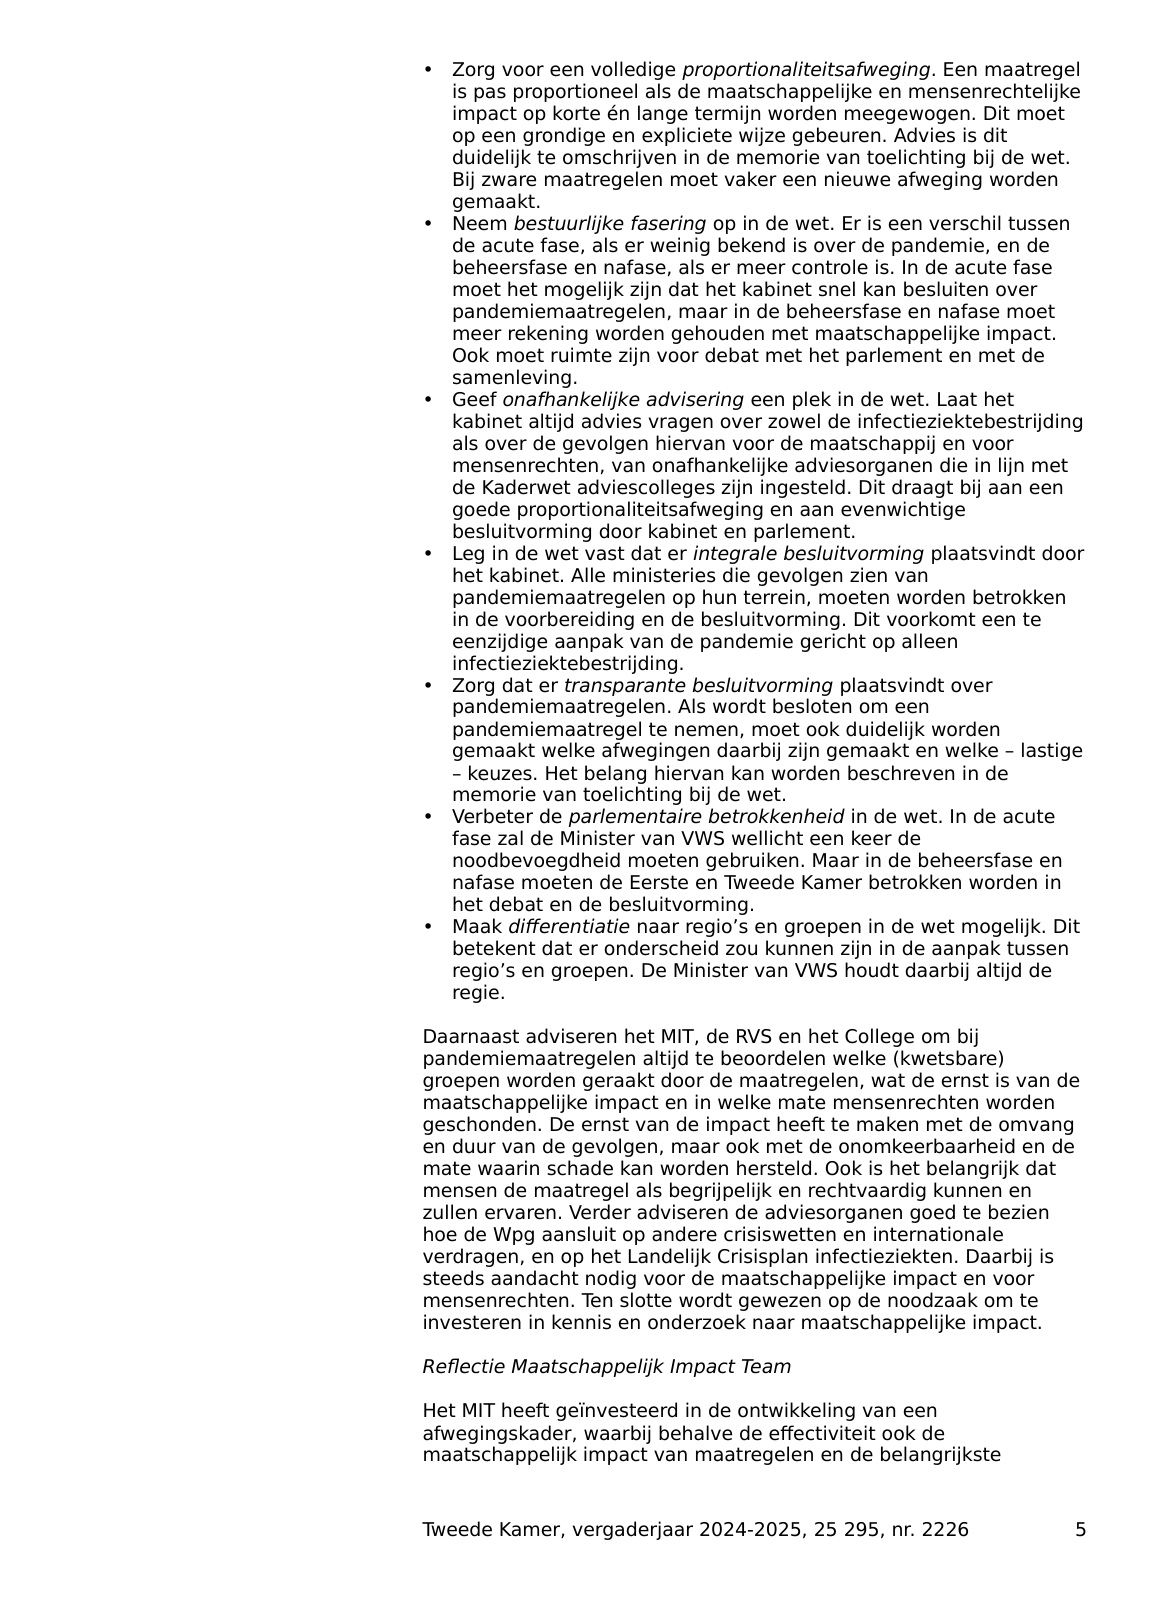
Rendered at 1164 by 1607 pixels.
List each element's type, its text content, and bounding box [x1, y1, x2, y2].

text Daarnaast adviseren het MIT, de RVS en het College om bij pandemiemaatregelen altijd te beoordelen welke (kwetsbare) groepen worden geraakt door de maatregelen, wat de ernst is van de maatschappelijke impact en in welke mate mensenrechten worden geschonden. De ernst van de impact heeft te maken met de omvang en duur van de gevolgen, maar ook met de onomkeerbaarheid en de mate waarin schade kan worden hersteld. Ook is het belangrijk dat mensen de maatregel als begrijpelijk en rechtvaardig kunnen en zullen ervaren. Verder adviseren de adviesorganen goed te bezien hoe de Wpg aansluit op andere crisiswetten en internationale verdragen, en op het Landelijk Crisisplan infectieziekten. Daarbij is steeds aandacht nodig voor de maatschappelijke impact en voor mensenrechten. Ten slotte wordt gewezen op de noodzaak om te investeren in kennis en onderzoek naar maatschappelijke impact. [422, 1026, 1087, 1334]
text • Leg in de wet vast dat er integrale besluitvorming plaatsvindt door het kabinet. Alle ministeries die gevolgen zien van pandemiemaatregelen op hun terrein, moeten worden betrokken in de voorbereiding en de besluitvorming. Dit voorkomt een te eenzijdige aanpak van de pandemie gericht op alleen infectieziektebestrijding. [422, 543, 1087, 674]
text • Geef onafhankelijke advisering een plek in de wet. Laat het kabinet altijd advies vragen over zowel de infectieziektebestrijding als over de gevolgen hiervan voor de maatschappij en voor mensenrechten, van onafhankelijke adviesorganen die in lijn met de Kaderwet adviescolleges zijn ingesteld. Dit draagt bij aan een goede proportionaliteitsafweging en aan evenwichtige besluitvorming door kabinet en parlement. [422, 389, 1087, 543]
text • Zorg dat er transparante besluitvorming plaatsvindt over pandemiemaatregelen. Als wordt besloten om een pandemiemaatregel te nemen, moet ook duidelijk worden gemaakt welke afwegingen daarbij zijn gemaakt en welke – lastige – keuzes. Het belang hiervan kan worden beschreven in de memorie van toelichting bij de wet. [422, 674, 1087, 806]
text • Maak differentiatie naar regio’s en groepen in de wet mogelijk. Dit betekent dat er onderscheid zou kunnen zijn in de aanpak tussen regio’s en groepen. De Minister van VWS houdt daarbij altijd de regie. [422, 916, 1087, 1004]
text Het MIT heeft geïnvesteerd in de ontwikkeling van een afwegingskader, waarbij behalve de effectiviteit ook de maatschappelijk impact van maatregelen en de belangrijkste [422, 1400, 1087, 1466]
text • Verbeter de parlementaire betrokkenheid in de wet. In de acute fase zal de Minister van VWS wellicht een keer de noodbevoegdheid moeten gebruiken. Maar in de beheersfase en nafase moeten de Eerste en Tweede Kamer betrokken worden in het debat en de besluitvorming. [422, 806, 1087, 916]
text • Zorg voor een volledige proportionaliteitsafweging. Een maatregel is pas proportioneel als de maatschappelijke en mensenrechtelijke impact op korte én lange termijn worden meegewogen. Dit moet op een grondige en expliciete wijze gebeuren. Advies is dit duidelijk te omschrijven in de memorie van toelichting bij de wet. Bij zware maatregelen moet vaker een nieuwe afweging worden gemaakt. [422, 59, 1087, 213]
text • Neem bestuurlijke fasering op in de wet. Er is een verschil tussen de acute fase, als er weinig bekend is over de pandemie, en de beheersfase en nafase, als er meer controle is. In de acute fase moet het mogelijk zijn dat het kabinet snel kan besluiten over pandemiemaatregelen, maar in de beheersfase en nafase moet meer rekening worden gehouden met maatschappelijke impact. Ook moet ruimte zijn voor debat met het parlement en met de samenleving. [422, 213, 1087, 389]
subtitle Reflectie Maatschappelijk Impact Team [422, 1356, 1087, 1378]
